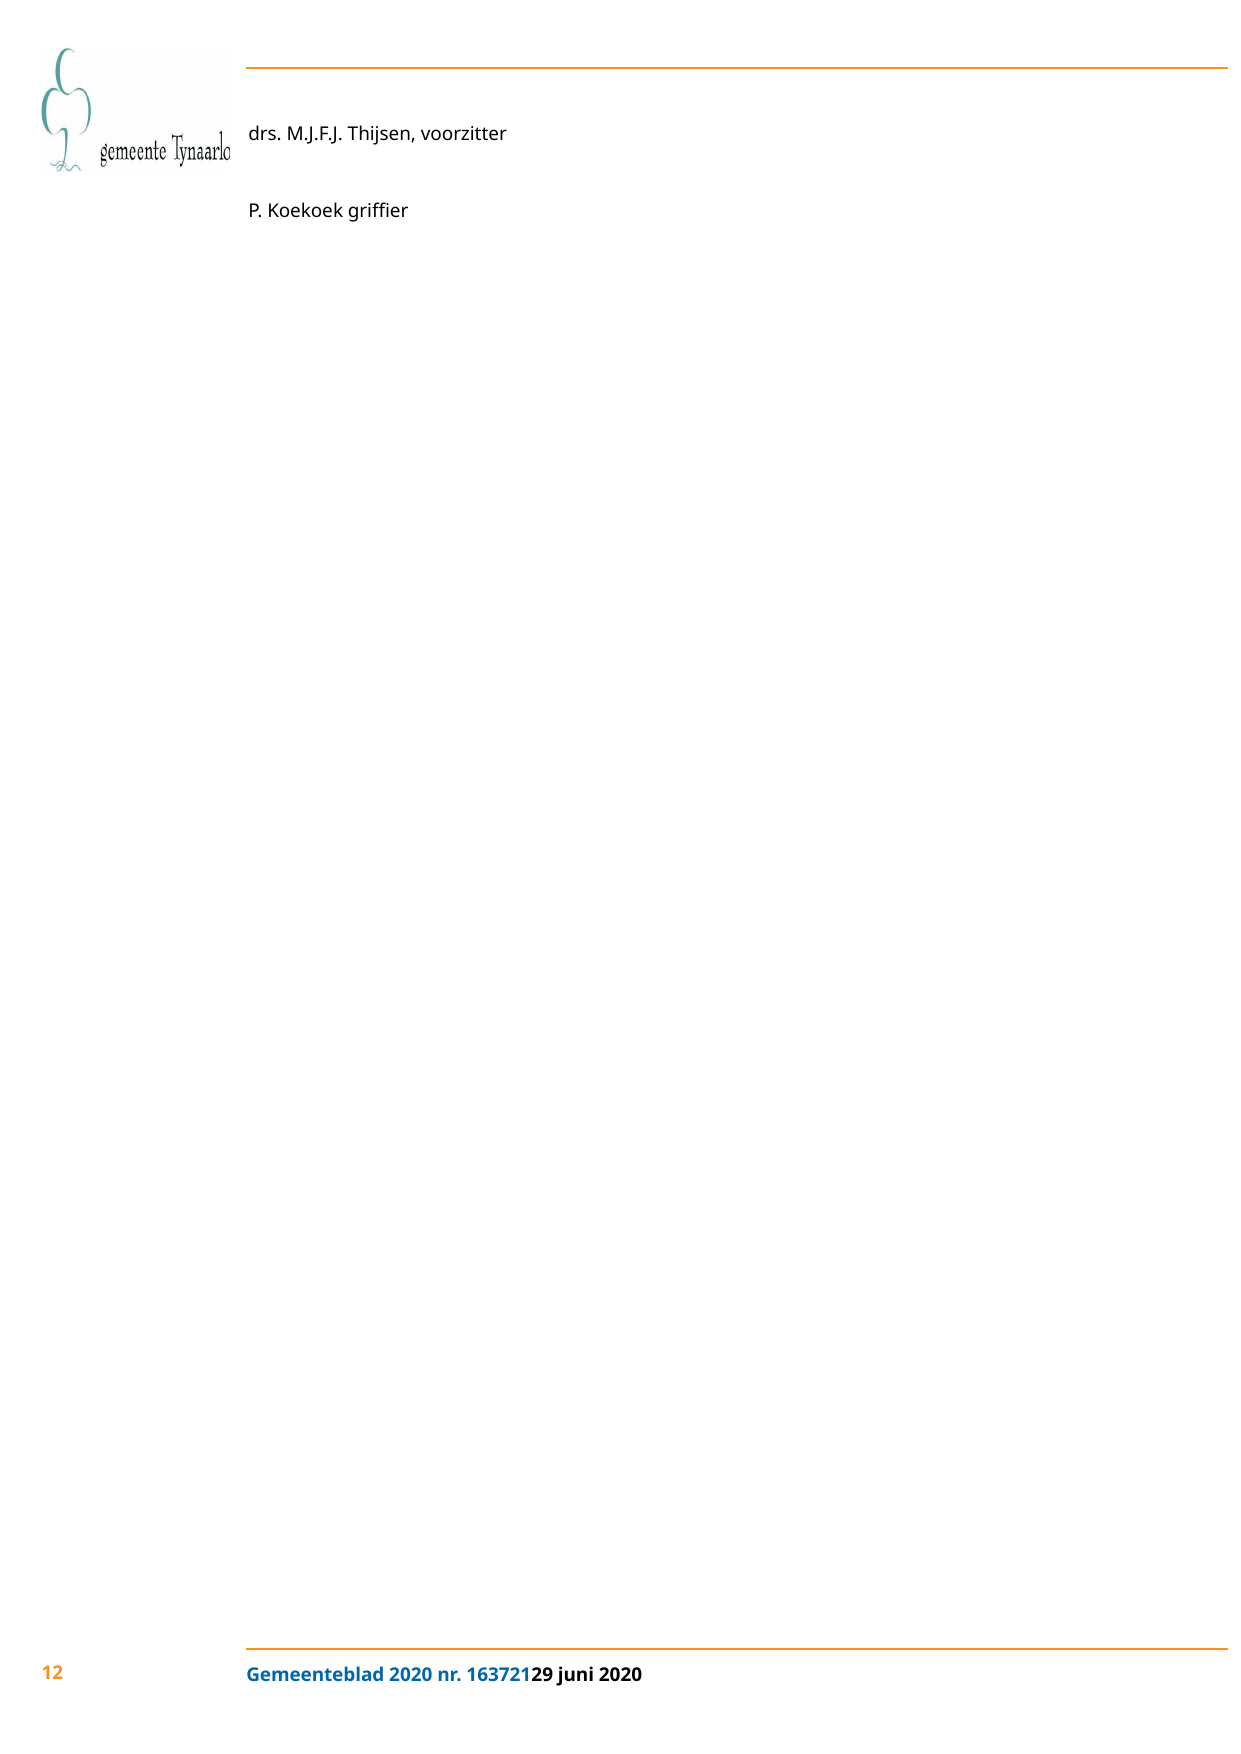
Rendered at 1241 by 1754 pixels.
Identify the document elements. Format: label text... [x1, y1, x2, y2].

text drs. M.J.F.J. Thijsen, voorzitter [248, 121, 1152, 146]
text P. Koekoek griffier [248, 198, 1152, 223]
picture [41, 47, 231, 172]
